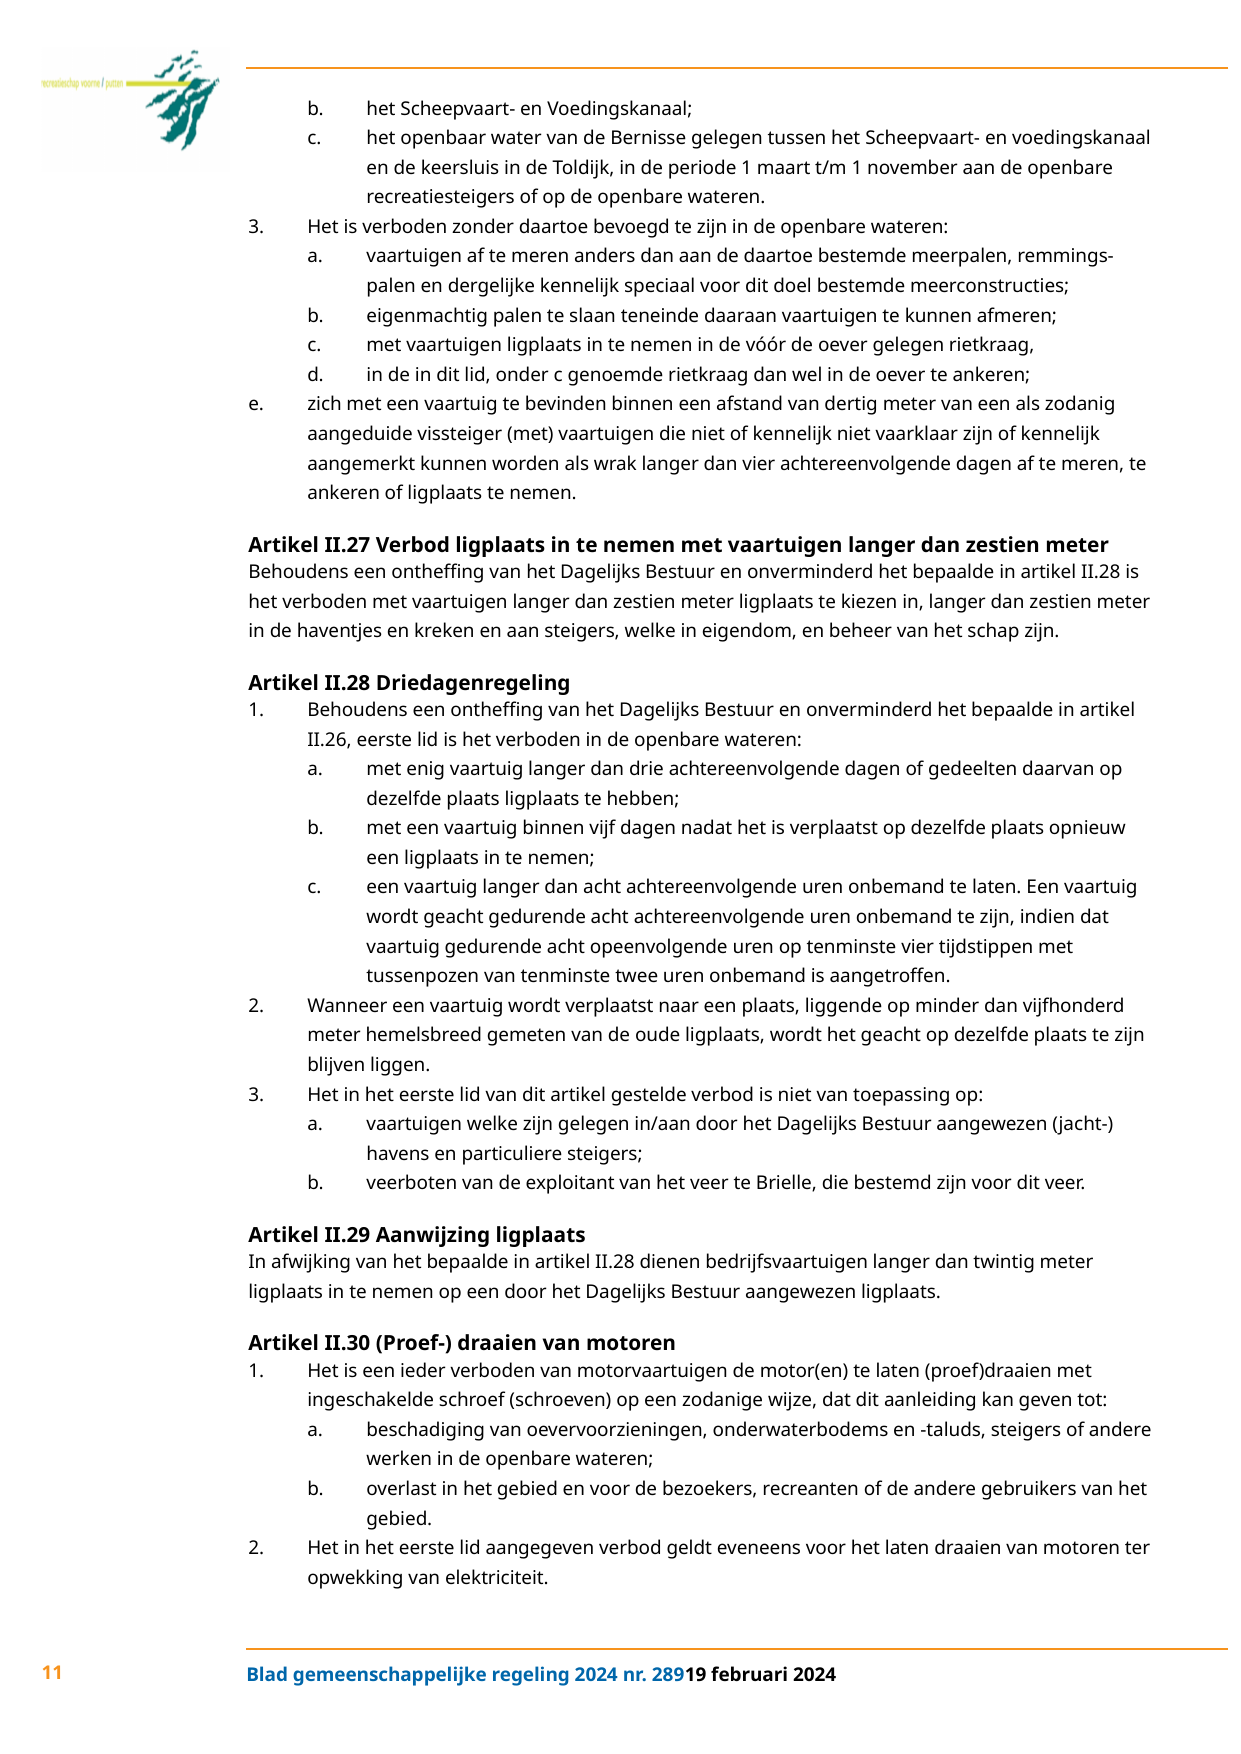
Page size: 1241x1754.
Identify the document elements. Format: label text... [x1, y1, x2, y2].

list Het is een ieder verboden van motorvaartuigen de motor(en) te laten (proef)draaien met ingeschakelde schroef (schroeven) op een zodanige wijze, dat dit aanleiding kan geven tot: [248, 1357, 1152, 1412]
list met een vaartuig binnen vijf dagen nadat het is verplaatst op dezelfde plaats opnieuw een ligplaats in te nemen; [307, 814, 1152, 870]
list vaartuigen welke zijn gelegen in/aan door het Dagelijks Bestuur aangewezen (jacht-) havens en particuliere steigers; [307, 1110, 1152, 1166]
text Artikel II.30 (Proef-) draaien van motoren [248, 1328, 1152, 1357]
list zich met een vaartuig te bevinden binnen een afstand van dertig meter van een als zodanig aangeduide vissteiger (met) vaartuigen die niet of kennelijk niet vaarklaar zijn of kennelijk aangemerkt kunnen worden als wrak langer dan vier achtereenvolgende dagen af te meren, te ankeren of ligplaats te nemen. [248, 391, 1152, 505]
list met enig vaartuig langer dan drie achtereenvolgende dagen of gedeelten daarvan op dezelfde plaats ligplaats te hebben; [307, 755, 1152, 811]
list beschadiging van oevervoorzieningen, onderwaterbodems en -taluds, steigers of andere werken in de openbare wateren; [307, 1416, 1152, 1471]
list eigenmachtig palen te slaan teneinde daaraan vaartuigen te kunnen afmeren; [307, 302, 1152, 328]
list het openbaar water van de Bernisse gelegen tussen het Scheepvaart- en voedingskanaal en de keersluis in de Toldijk, in de periode 1 maart t/m 1 november aan de openbare recreatiesteigers of op de openbare wateren. [307, 124, 1152, 209]
text Behoudens een ontheffing van het Dagelijks Bestuur en onverminderd het bepaalde in artikel II.28 is het verboden met vaartuigen langer dan zestien meter ligplaats te kiezen in, langer dan zestien meter in de haventjes en kreken en aan steigers, welke in eigendom, en beheer van het schap zijn. [248, 558, 1152, 643]
list veerboten van de exploitant van het veer te Brielle, die bestemd zijn voor dit veer. [307, 1169, 1152, 1195]
list Het in het eerste lid aangegeven verbod geldt eveneens voor het laten draaien van motoren ter opwekking van elektriciteit. [248, 1534, 1152, 1590]
picture [41, 47, 231, 172]
list Wanneer een vaartuig wordt verplaatst naar een plaats, liggende op minder dan vijfhonderd meter hemelsbreed gemeten van de oude ligplaats, wordt het geacht op dezelfde plaats te zijn blijven liggen. [248, 992, 1152, 1077]
list in de in dit lid, onder c genoemde rietkraag dan wel in de oever te ankeren; [307, 361, 1152, 387]
list overlast in het gebied en voor de bezoekers, recreanten of de andere gebruikers van het gebied. [307, 1475, 1152, 1531]
list het Scheepvaart- en Voedingskanaal; [307, 95, 1152, 121]
list met vaartuigen ligplaats in te nemen in de vóór de oever gelegen rietkraag, [307, 331, 1152, 357]
list Het in het eerste lid van dit artikel gestelde verbod is niet van toepassing op: [248, 1081, 1152, 1107]
list Het is verboden zonder daartoe bevoegd te zijn in de openbare wateren: [248, 213, 1152, 239]
text Artikel II.27 Verbod ligplaats in te nemen met vaartuigen langer dan zestien meter [248, 530, 1152, 558]
text Artikel II.29 Aanwijzing ligplaats [248, 1220, 1152, 1248]
text Artikel II.28 Driedagenregeling [248, 668, 1152, 696]
list Behoudens een ontheffing van het Dagelijks Bestuur en onverminderd het bepaalde in artikel II.26, eerste lid is het verboden in de openbare wateren: [248, 696, 1152, 752]
text In afwijking van het bepaalde in artikel II.28 dienen bedrijfsvaartuigen langer dan twintig meter ligplaats in te nemen op een door het Dagelijks Bestuur aangewezen ligplaats. [248, 1248, 1152, 1304]
list een vaartuig langer dan acht achtereenvolgende uren onbemand te laten. Een vaartuig wordt geacht gedurende acht achtereenvolgende uren onbemand te zijn, indien dat vaartuig gedurende acht opeenvolgende uren op tenminste vier tijdstippen met tussenpozen van tenminste twee uren onbemand is aangetroffen. [307, 874, 1152, 988]
list vaartuigen af te meren anders dan aan de daartoe bestemde meerpalen, remmings-palen en dergelijke kennelijk speciaal voor dit doel bestemde meerconstructies; [307, 243, 1152, 298]
